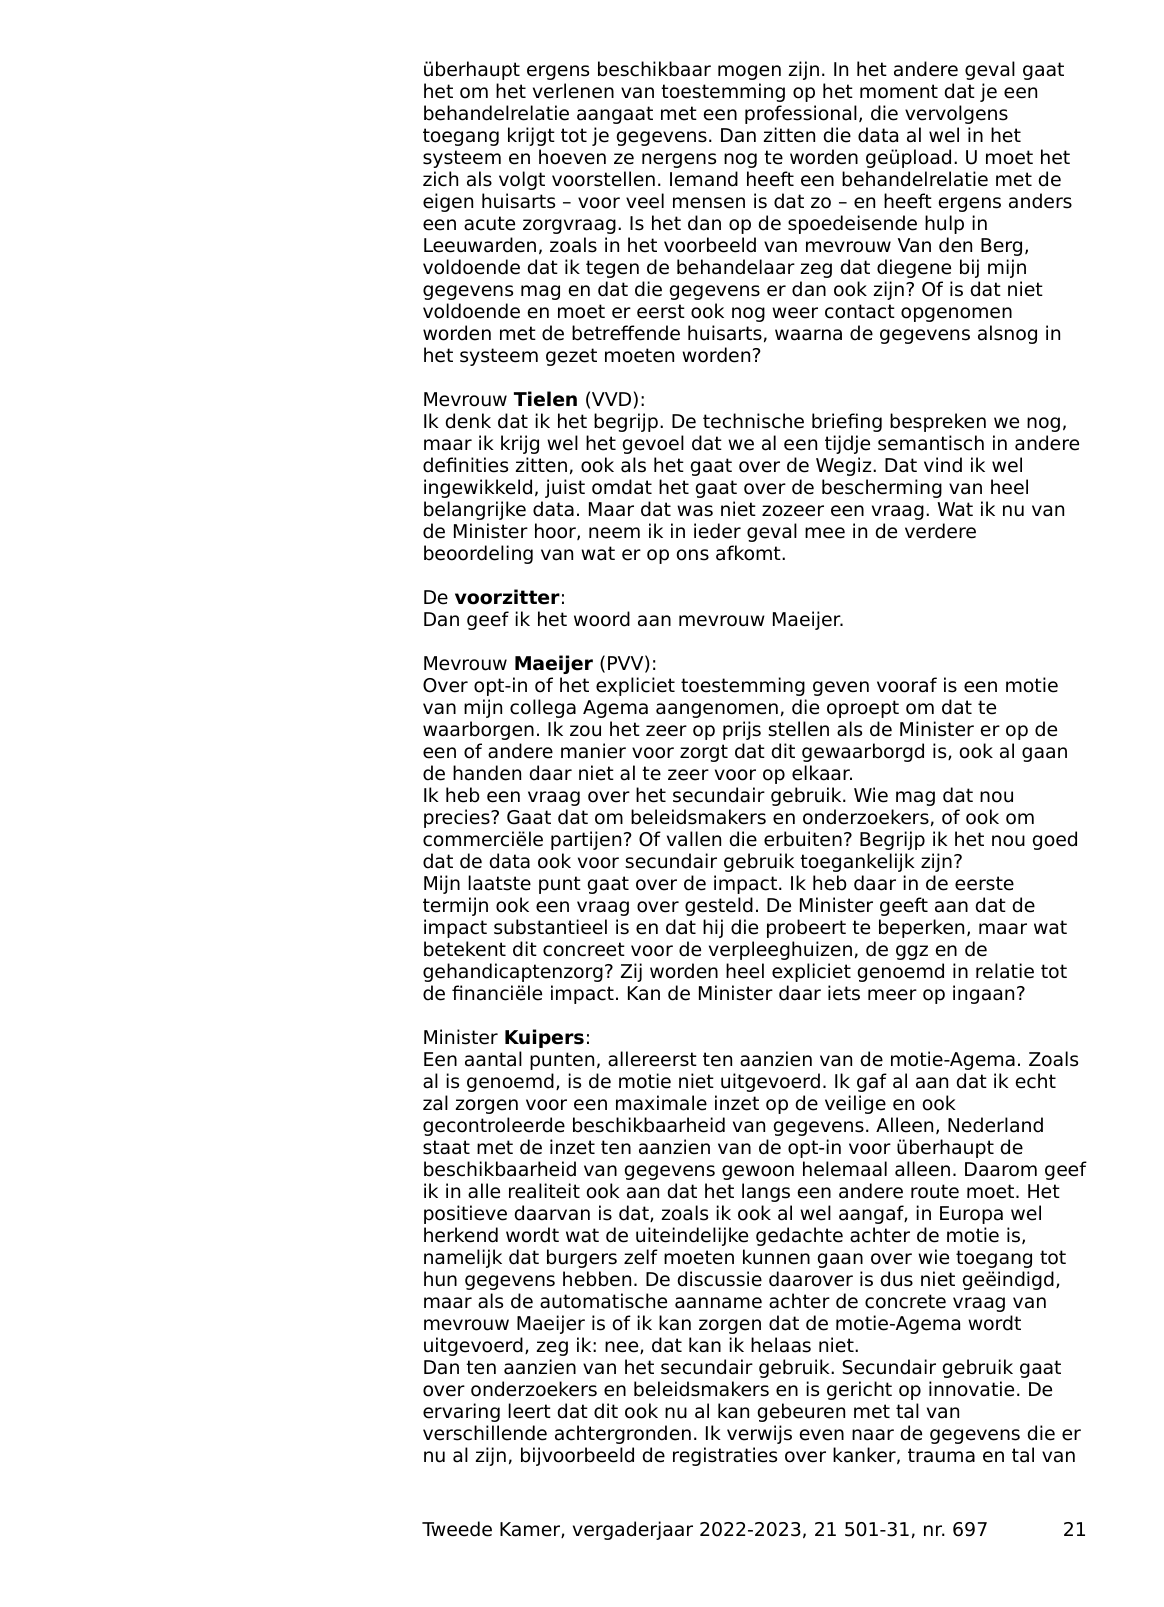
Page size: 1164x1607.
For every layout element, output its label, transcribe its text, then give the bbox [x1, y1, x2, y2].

text überhaupt ergens beschikbaar mogen zijn. In het andere geval gaat het om het verlenen van toestemming op het moment dat je een behandelrelatie aangaat met een professional, die vervolgens toegang krijgt tot je gegevens. Dan zitten die data al wel in het systeem en hoeven ze nergens nog te worden geüpload. U moet het zich als volgt voorstellen. Iemand heeft een behandelrelatie met de eigen huisarts – voor veel mensen is dat zo – en heeft ergens anders een acute zorgvraag. Is het dan op de spoedeisende hulp in Leeuwarden, zoals in het voorbeeld van mevrouw Van den Berg, voldoende dat ik tegen de behandelaar zeg dat diegene bij mijn gegevens mag en dat die gegevens er dan ook zijn? Of is dat niet voldoende en moet er eerst ook nog weer contact opgenomen worden met de betreffende huisarts, waarna de gegevens alsnog in het systeem gezet moeten worden? [422, 59, 1087, 367]
text Dan geef ik het woord aan mevrouw Maeijer. [422, 609, 1087, 631]
text De voorzitter: [422, 587, 1087, 609]
text Dan ten aanzien van het secundair gebruik. Secundair gebruik gaat over onderzoekers en beleidsmakers en is gericht op innovatie. De ervaring leert dat dit ook nu al kan gebeuren met tal van verschillende achtergronden. Ik verwijs even naar de gegevens die er nu al zijn, bijvoorbeeld de registraties over kanker, trauma en tal van [422, 1357, 1087, 1467]
text Mevrouw Maeijer (PVV): [422, 653, 1087, 675]
text Ik heb een vraag over het secundair gebruik. Wie mag dat nou precies? Gaat dat om beleidsmakers en onderzoekers, of ook om commerciële partijen? Of vallen die erbuiten? Begrijp ik het nou goed dat de data ook voor secundair gebruik toegankelijk zijn? [422, 785, 1087, 873]
text Mevrouw Tielen (VVD): [422, 389, 1087, 411]
text Over opt-in of het expliciet toestemming geven vooraf is een motie van mijn collega Agema aangenomen, die oproept om dat te waarborgen. Ik zou het zeer op prijs stellen als de Minister er op de een of andere manier voor zorgt dat dit gewaarborgd is, ook al gaan de handen daar niet al te zeer voor op elkaar. [422, 675, 1087, 785]
text Een aantal punten, allereerst ten aanzien van de motie-Agema. Zoals al is genoemd, is de motie niet uitgevoerd. Ik gaf al aan dat ik echt zal zorgen voor een maximale inzet op de veilige en ook gecontroleerde beschikbaarheid van gegevens. Alleen, Nederland staat met de inzet ten aanzien van de opt-in voor überhaupt de beschikbaarheid van gegevens gewoon helemaal alleen. Daarom geef ik in alle realiteit ook aan dat het langs een andere route moet. Het positieve daarvan is dat, zoals ik ook al wel aangaf, in Europa wel herkend wordt wat de uiteindelijke gedachte achter de motie is, namelijk dat burgers zelf moeten kunnen gaan over wie toegang tot hun gegevens hebben. De discussie daarover is dus niet geëindigd, maar als de automatische aanname achter de concrete vraag van mevrouw Maeijer is of ik kan zorgen dat de motie-Agema wordt uitgevoerd, zeg ik: nee, dat kan ik helaas niet. [422, 1049, 1087, 1357]
text Mijn laatste punt gaat over de impact. Ik heb daar in de eerste termijn ook een vraag over gesteld. De Minister geeft aan dat de impact substantieel is en dat hij die probeert te beperken, maar wat betekent dit concreet voor de verpleeghuizen, de ggz en de gehandicaptenzorg? Zij worden heel expliciet genoemd in relatie tot de financiële impact. Kan de Minister daar iets meer op ingaan? [422, 873, 1087, 1005]
text Minister Kuipers: [422, 1027, 1087, 1049]
text Ik denk dat ik het begrijp. De technische briefing bespreken we nog, maar ik krijg wel het gevoel dat we al een tijdje semantisch in andere definities zitten, ook als het gaat over de Wegiz. Dat vind ik wel ingewikkeld, juist omdat het gaat over de bescherming van heel belangrijke data. Maar dat was niet zozeer een vraag. Wat ik nu van de Minister hoor, neem ik in ieder geval mee in de verdere beoordeling van wat er op ons afkomt. [422, 411, 1087, 565]
